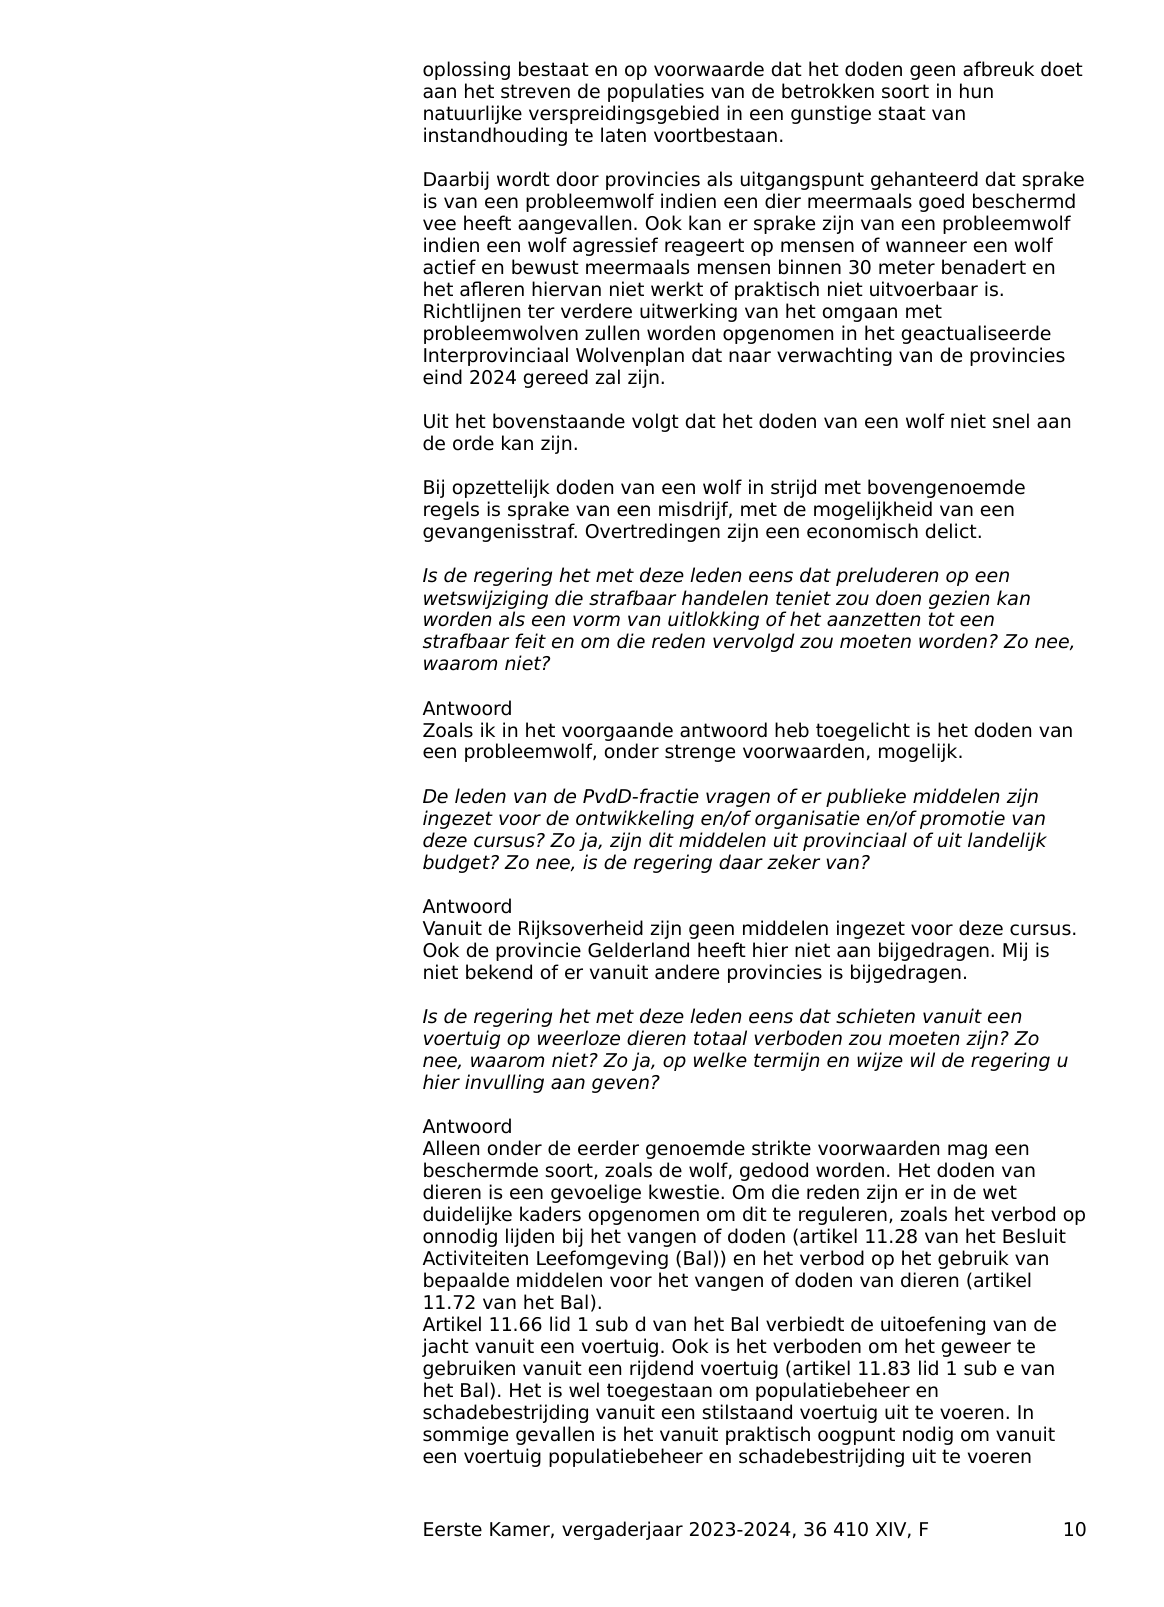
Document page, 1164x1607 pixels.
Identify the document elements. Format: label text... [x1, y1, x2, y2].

text Uit het bovenstaande volgt dat het doden van een wolf niet snel aan de orde kan zijn. [422, 411, 1087, 455]
text Alleen onder de eerder genoemde strikte voorwaarden mag een beschermde soort, zoals de wolf, gedood worden. Het doden van dieren is een gevoelige kwestie. Om die reden zijn er in de wet duidelijke kaders opgenomen om dit te reguleren, zoals het verbod op onnodig lijden bij het vangen of doden (artikel 11.28 van het Besluit Activiteiten Leefomgeving (Bal)) en het verbod op het gebruik van bepaalde middelen voor het vangen of doden van dieren (artikel 11.72 van het Bal). [422, 1138, 1087, 1314]
text Is de regering het met deze leden eens dat schieten vanuit een voertuig op weerloze dieren totaal verboden zou moeten zijn? Zo nee, waarom niet? Zo ja, op welke termijn en wijze wil de regering u hier invulling aan geven? [422, 1006, 1087, 1094]
text Antwoord [422, 1116, 1087, 1138]
text Vanuit de Rijksoverheid zijn geen middelen ingezet voor deze cursus. Ook de provincie Gelderland heeft hier niet aan bijgedragen. Mij is niet bekend of er vanuit andere provincies is bijgedragen. [422, 918, 1087, 984]
text Artikel 11.66 lid 1 sub d van het Bal verbiedt de uitoefening van de jacht vanuit een voertuig. Ook is het verboden om het geweer te gebruiken vanuit een rijdend voertuig (artikel 11.83 lid 1 sub e van het Bal). Het is wel toegestaan om populatiebeheer en schadebestrijding vanuit een stilstaand voertuig uit te voeren. In sommige gevallen is het vanuit praktisch oogpunt nodig om vanuit een voertuig populatiebeheer en schadebestrijding uit te voeren [422, 1314, 1087, 1468]
text Is de regering het met deze leden eens dat preluderen op een wetswijziging die strafbaar handelen teniet zou doen gezien kan worden als een vorm van uitlokking of het aanzetten tot een strafbaar feit en om die reden vervolgd zou moeten worden? Zo nee, waarom niet? [422, 565, 1087, 675]
text Antwoord [422, 697, 1087, 719]
text Bij opzettelijk doden van een wolf in strijd met bovengenoemde regels is sprake van een misdrijf, met de mogelijkheid van een gevangenisstraf. Overtredingen zijn een economisch delict. [422, 477, 1087, 543]
text Antwoord [422, 896, 1087, 918]
text Daarbij wordt door provincies als uitgangspunt gehanteerd dat sprake is van een probleemwolf indien een dier meermaals goed beschermd vee heeft aangevallen. Ook kan er sprake zijn van een probleemwolf indien een wolf agressief reageert op mensen of wanneer een wolf actief en bewust meermaals mensen binnen 30 meter benadert en het afleren hiervan niet werkt of praktisch niet uitvoerbaar is. Richtlijnen ter verdere uitwerking van het omgaan met probleemwolven zullen worden opgenomen in het geactualiseerde Interprovinciaal Wolvenplan dat naar verwachting van de provincies eind 2024 gereed zal zijn. [422, 169, 1087, 389]
text oplossing bestaat en op voorwaarde dat het doden geen afbreuk doet aan het streven de populaties van de betrokken soort in hun natuurlijke verspreidingsgebied in een gunstige staat van instandhouding te laten voortbestaan. [422, 59, 1087, 147]
text De leden van de PvdD-fractie vragen of er publieke middelen zijn ingezet voor de ontwikkeling en/of organisatie en/of promotie van deze cursus? Zo ja, zijn dit middelen uit provinciaal of uit landelijk budget? Zo nee, is de regering daar zeker van? [422, 786, 1087, 873]
text Zoals ik in het voorgaande antwoord heb toegelicht is het doden van een probleemwolf, onder strenge voorwaarden, mogelijk. [422, 719, 1087, 763]
